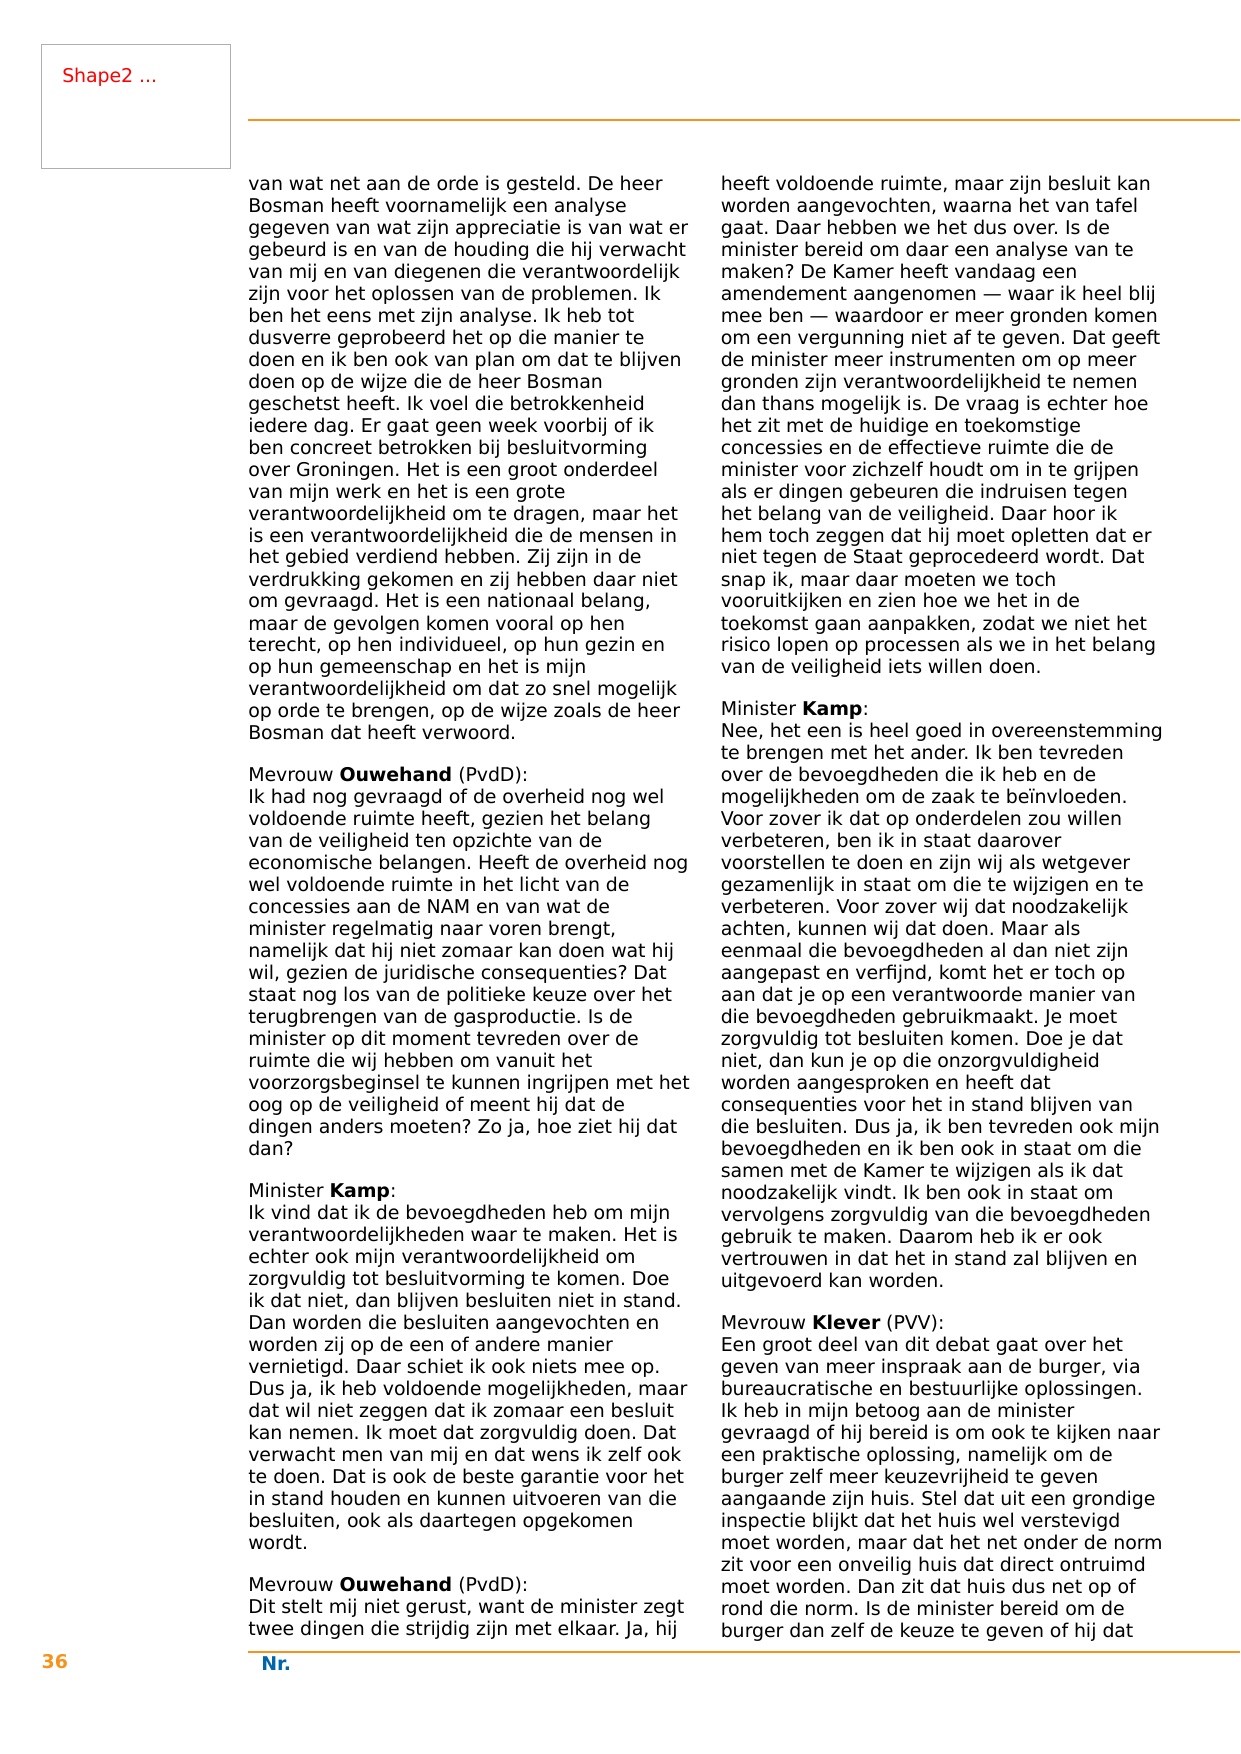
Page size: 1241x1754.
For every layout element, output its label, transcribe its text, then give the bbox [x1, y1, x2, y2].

text Ik vind dat ik de bevoegdheden heb om mijn verantwoordelijkheden waar te maken. Het is echter ook mijn verantwoordelijkheid om zorgvuldig tot besluitvorming te komen. Doe ik dat niet, dan blijven besluiten niet in stand. Dan worden die besluiten aangevochten en worden zij op de een of andere manier vernietigd. Daar schiet ik ook niets mee op. Dus ja, ik heb voldoende mogelijkheden, maar dat wil niet zeggen dat ik zomaar een besluit kan nemen. Ik moet dat zorgvuldig doen. Dat verwacht men van mij en dat wens ik zelf ook te doen. Dat is ook de beste garantie voor het in stand houden en kunnen uitvoeren van die besluiten, ook als daartegen opgekomen wordt. [248, 1202, 691, 1553]
text heeft voldoende ruimte, maar zijn besluit kan worden aangevochten, waarna het van tafel gaat. Daar hebben we het dus over. Is de minister bereid om daar een analyse van te maken? De Kamer heeft vandaag een amendement aangenomen — waar ik heel blij mee ben — waardoor er meer gronden komen om een vergunning niet af te geven. Dat geeft de minister meer instrumenten om op meer gronden zijn verantwoordelijkheid te nemen dan thans mogelijk is. De vraag is echter hoe het zit met de huidige en toekomstige concessies en de effectieve ruimte die de minister voor zichzelf houdt om in te grijpen als er dingen gebeuren die indruisen tegen het belang van de veiligheid. Daar hoor ik hem toch zeggen dat hij moet opletten dat er niet tegen de Staat geprocedeerd wordt. Dat snap ik, maar daar moeten we toch vooruitkijken en zien hoe we het in de toekomst gaan aanpakken, zodat we niet het risico lopen op processen als we in het belang van de veiligheid iets willen doen. [721, 173, 1163, 678]
text Mevrouw Ouwehand (PvdD): [248, 764, 691, 786]
text Dit stelt mij niet gerust, want de minister zegt twee dingen die strijdig zijn met elkaar. Ja, hij [248, 1596, 691, 1639]
text Mevrouw Klever (PVV): [721, 1312, 1163, 1334]
text Een groot deel van dit debat gaat over het geven van meer inspraak aan de burger, via bureaucratische en bestuurlijke oplossingen. Ik heb in mijn betoog aan de minister gevraagd of hij bereid is om ook te kijken naar een praktische oplossing, namelijk om de burger zelf meer keuzevrijheid te geven aangaande zijn huis. Stel dat uit een grondige inspectie blijkt dat het huis wel verstevigd moet worden, maar dat het net onder de norm zit voor een onveilig huis dat direct ontruimd moet worden. Dan zit dat huis dus net op of rond die norm. Is de minister bereid om de burger dan zelf de keuze te geven of hij dat [721, 1334, 1163, 1641]
text Ik had nog gevraagd of de overheid nog wel voldoende ruimte heeft, gezien het belang van de veiligheid ten opzichte van de economische belangen. Heeft de overheid nog wel voldoende ruimte in het licht van de concessies aan de NAM en van wat de minister regelmatig naar voren brengt, namelijk dat hij niet zomaar kan doen wat hij wil, gezien de juridische consequenties? Dat staat nog los van de politieke keuze over het terugbrengen van de gasproductie. Is de minister op dit moment tevreden over de ruimte die wij hebben om vanuit het voorzorgsbeginsel te kunnen ingrijpen met het oog op de veiligheid of meent hij dat de dingen anders moeten? Zo ja, hoe ziet hij dat dan? [248, 786, 691, 1160]
text Mevrouw Ouwehand (PvdD): [248, 1573, 691, 1596]
text van wat net aan de orde is gesteld. De heer Bosman heeft voornamelijk een analyse gegeven van wat zijn appreciatie is van wat er gebeurd is en van de houding die hij verwacht van mij en van diegenen die verantwoordelijk zijn voor het oplossen van de problemen. Ik ben het eens met zijn analyse. Ik heb tot dusverre geprobeerd het op die manier te doen en ik ben ook van plan om dat te blijven doen op de wijze die de heer Bosman geschetst heeft. Ik voel die betrokkenheid iedere dag. Er gaat geen week voorbij of ik ben concreet betrokken bij besluitvorming over Groningen. Het is een groot onderdeel van mijn werk en het is een grote verantwoordelijkheid om te dragen, maar het is een verantwoordelijkheid die de mensen in het gebied verdiend hebben. Zij zijn in de verdrukking gekomen en zij hebben daar niet om gevraagd. Het is een nationaal belang, maar de gevolgen komen vooral op hen terecht, op hen individueel, op hun gezin en op hun gemeenschap en het is mijn verantwoordelijkheid om dat zo snel mogelijk op orde te brengen, op de wijze zoals de heer Bosman dat heeft verwoord. [248, 173, 691, 744]
text Nee, het een is heel goed in overeenstemming te brengen met het ander. Ik ben tevreden over de bevoegdheden die ik heb en de mogelijkheden om de zaak te beïnvloeden. Voor zover ik dat op onderdelen zou willen verbeteren, ben ik in staat daarover voorstellen te doen en zijn wij als wetgever gezamenlijk in staat om die te wijzigen en te verbeteren. Voor zover wij dat noodzakelijk achten, kunnen wij dat doen. Maar als eenmaal die bevoegdheden al dan niet zijn aangepast en verfijnd, komt het er toch op aan dat je op een verantwoorde manier van die bevoegdheden gebruikmaakt. Je moet zorgvuldig tot besluiten komen. Doe je dat niet, dan kun je op die onzorgvuldigheid worden aangesproken en heeft dat consequenties voor het in stand blijven van die besluiten. Dus ja, ik ben tevreden ook mijn bevoegdheden en ik ben ook in staat om die samen met de Kamer te wijzigen als ik dat noodzakelijk vindt. Ik ben ook in staat om vervolgens zorgvuldig van die bevoegdheden gebruik te maken. Daarom heb ik er ook vertrouwen in dat het in stand zal blijven en uitgevoerd kan worden. [721, 720, 1163, 1292]
text Minister Kamp: [248, 1180, 691, 1202]
text Minister Kamp: [721, 698, 1163, 720]
